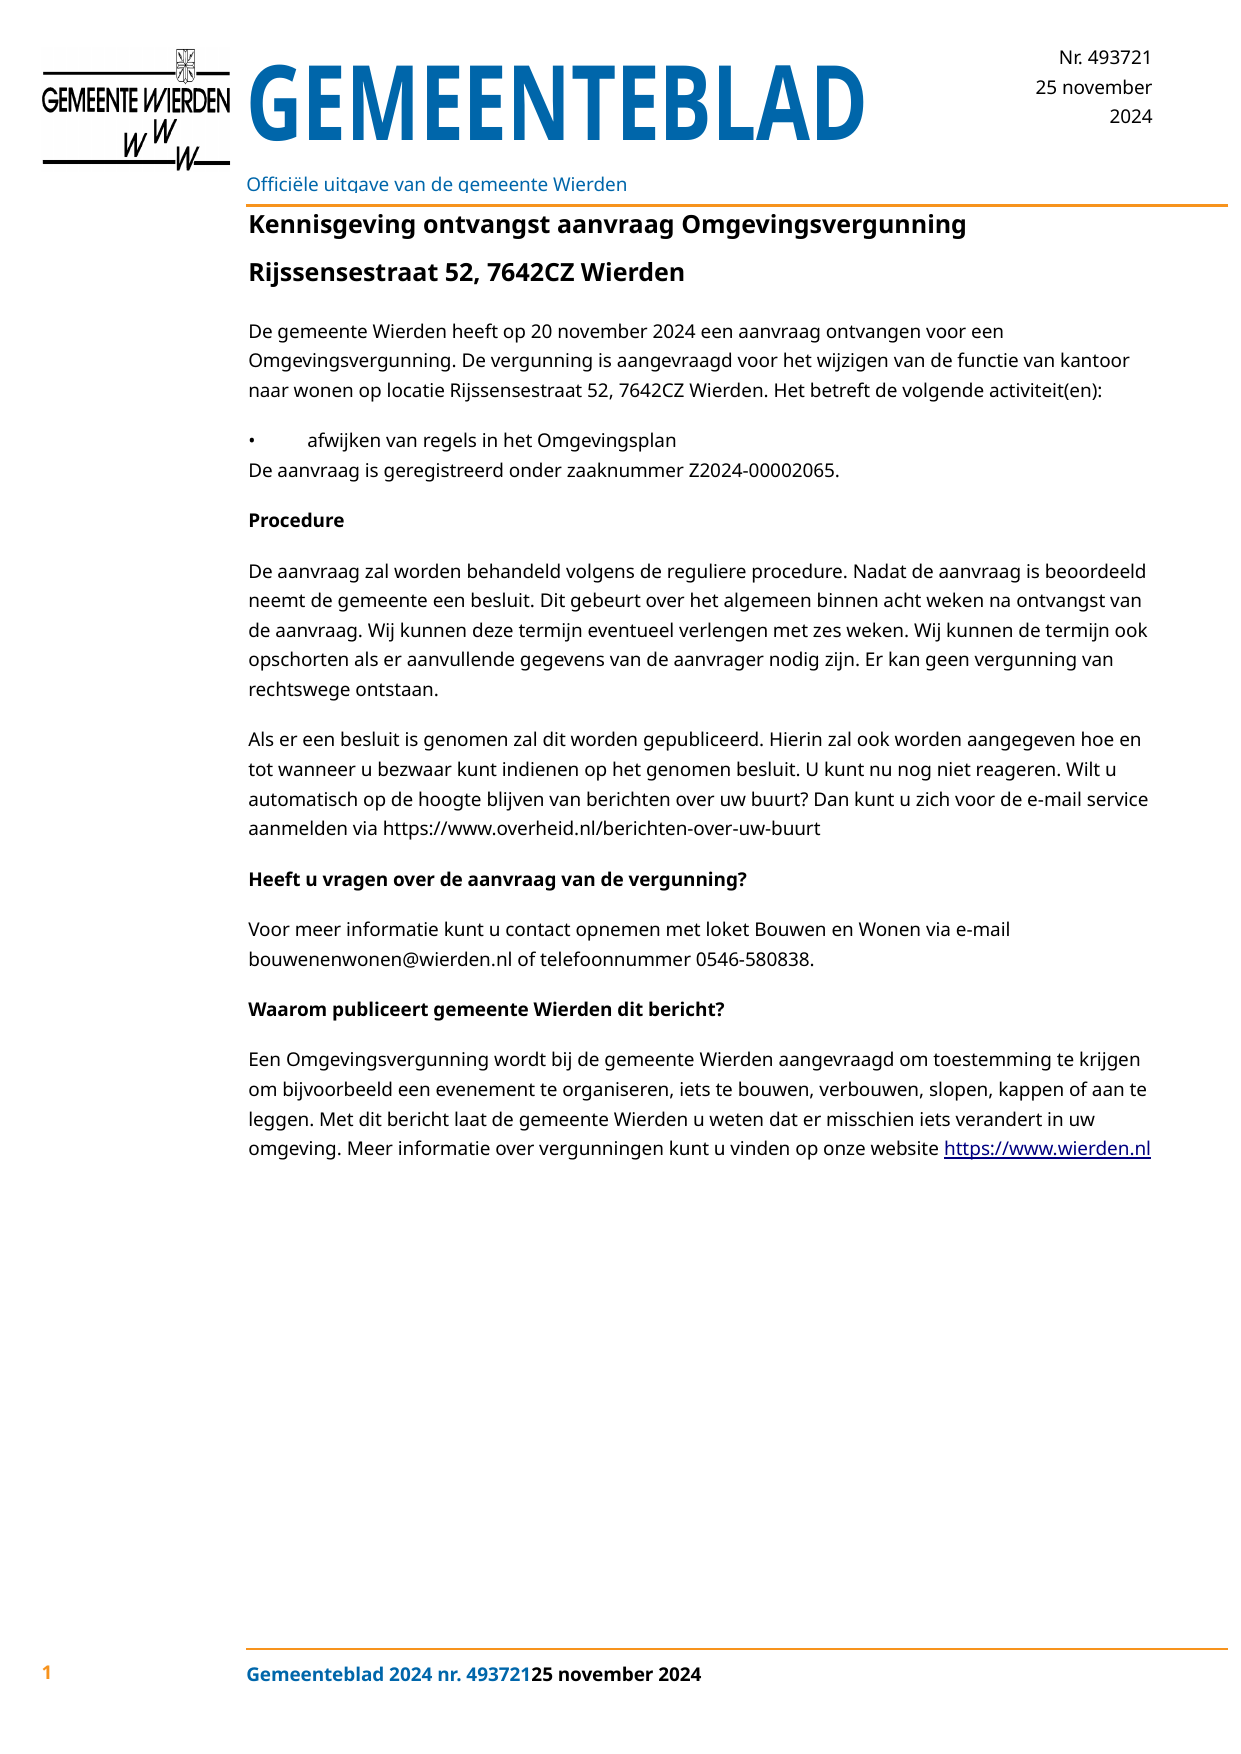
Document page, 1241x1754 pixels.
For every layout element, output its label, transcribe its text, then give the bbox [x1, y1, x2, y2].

text De aanvraag is geregistreerd onder zaaknummer Z2024-00002065. [248, 457, 1152, 483]
text De gemeente Wierden heeft op 20 november 2024 een aanvraag ontvangen voor een Omgevingsvergunning. De vergunning is aangevraagd voor het wijzigen van de functie van kantoor naar wonen op locatie Rijssensestraat 52, 7642CZ Wierden. Het betreft de volgende activiteit(en): [248, 318, 1152, 403]
text De aanvraag zal worden behandeld volgens de reguliere procedure. Nadat de aanvraag is beoordeeld neemt de gemeente een besluit. Dit gebeurt over het algemeen binnen acht weken na ontvangst van de aanvraag. Wij kunnen deze termijn eventueel verlengen met zes weken. Wij kunnen de termijn ook opschorten als er aanvullende gegevens van de aanvrager nodig zijn. Er kan geen vergunning van rechtswege ontstaan. [248, 558, 1152, 702]
text Voor meer informatie kunt u contact opnemen met loket Bouwen en Wonen via e-mail bouwenenwonen@wierden.nl of telefoonnummer 0546-580838. [248, 916, 1152, 972]
picture [41, 47, 231, 172]
text Procedure [248, 507, 1152, 533]
text Een Omgevingsvergunning wordt bij de gemeente Wierden aangevraagd om toestemming te krijgen om bijvoorbeeld een evenement te organiseren, iets te bouwen, verbouwen, slopen, kappen of aan te leggen. Met dit bericht laat de gemeente Wierden u weten dat er misschien iets verandert in uw omgeving. Meer informatie over vergunningen kunt u vinden op onze website https://www.wierden.nl [248, 1047, 1152, 1161]
text Waarom publiceert gemeente Wierden dit bericht? [248, 996, 1152, 1022]
text Als er een besluit is genomen zal dit worden gepubliceerd. Hierin zal ook worden aangegeven hoe en tot wanneer u bezwaar kunt indienen op het genomen besluit. U kunt nu nog niet reageren. Wilt u automatisch op de hoogte blijven van berichten over uw buurt? Dan kunt u zich voor de e-mail service aanmelden via https://www.overheid.nl/berichten-over-uw-buurt [248, 727, 1152, 841]
text Kennisgeving ontvangst aanvraag Omgevingsvergunning Rijssensestraat 52, 7642CZ Wierden [248, 207, 1152, 288]
list afwijken van regels in het Omgevingsplan [248, 427, 1152, 453]
text Heeft u vragen over de aanvraag van de vergunning? [248, 866, 1152, 892]
